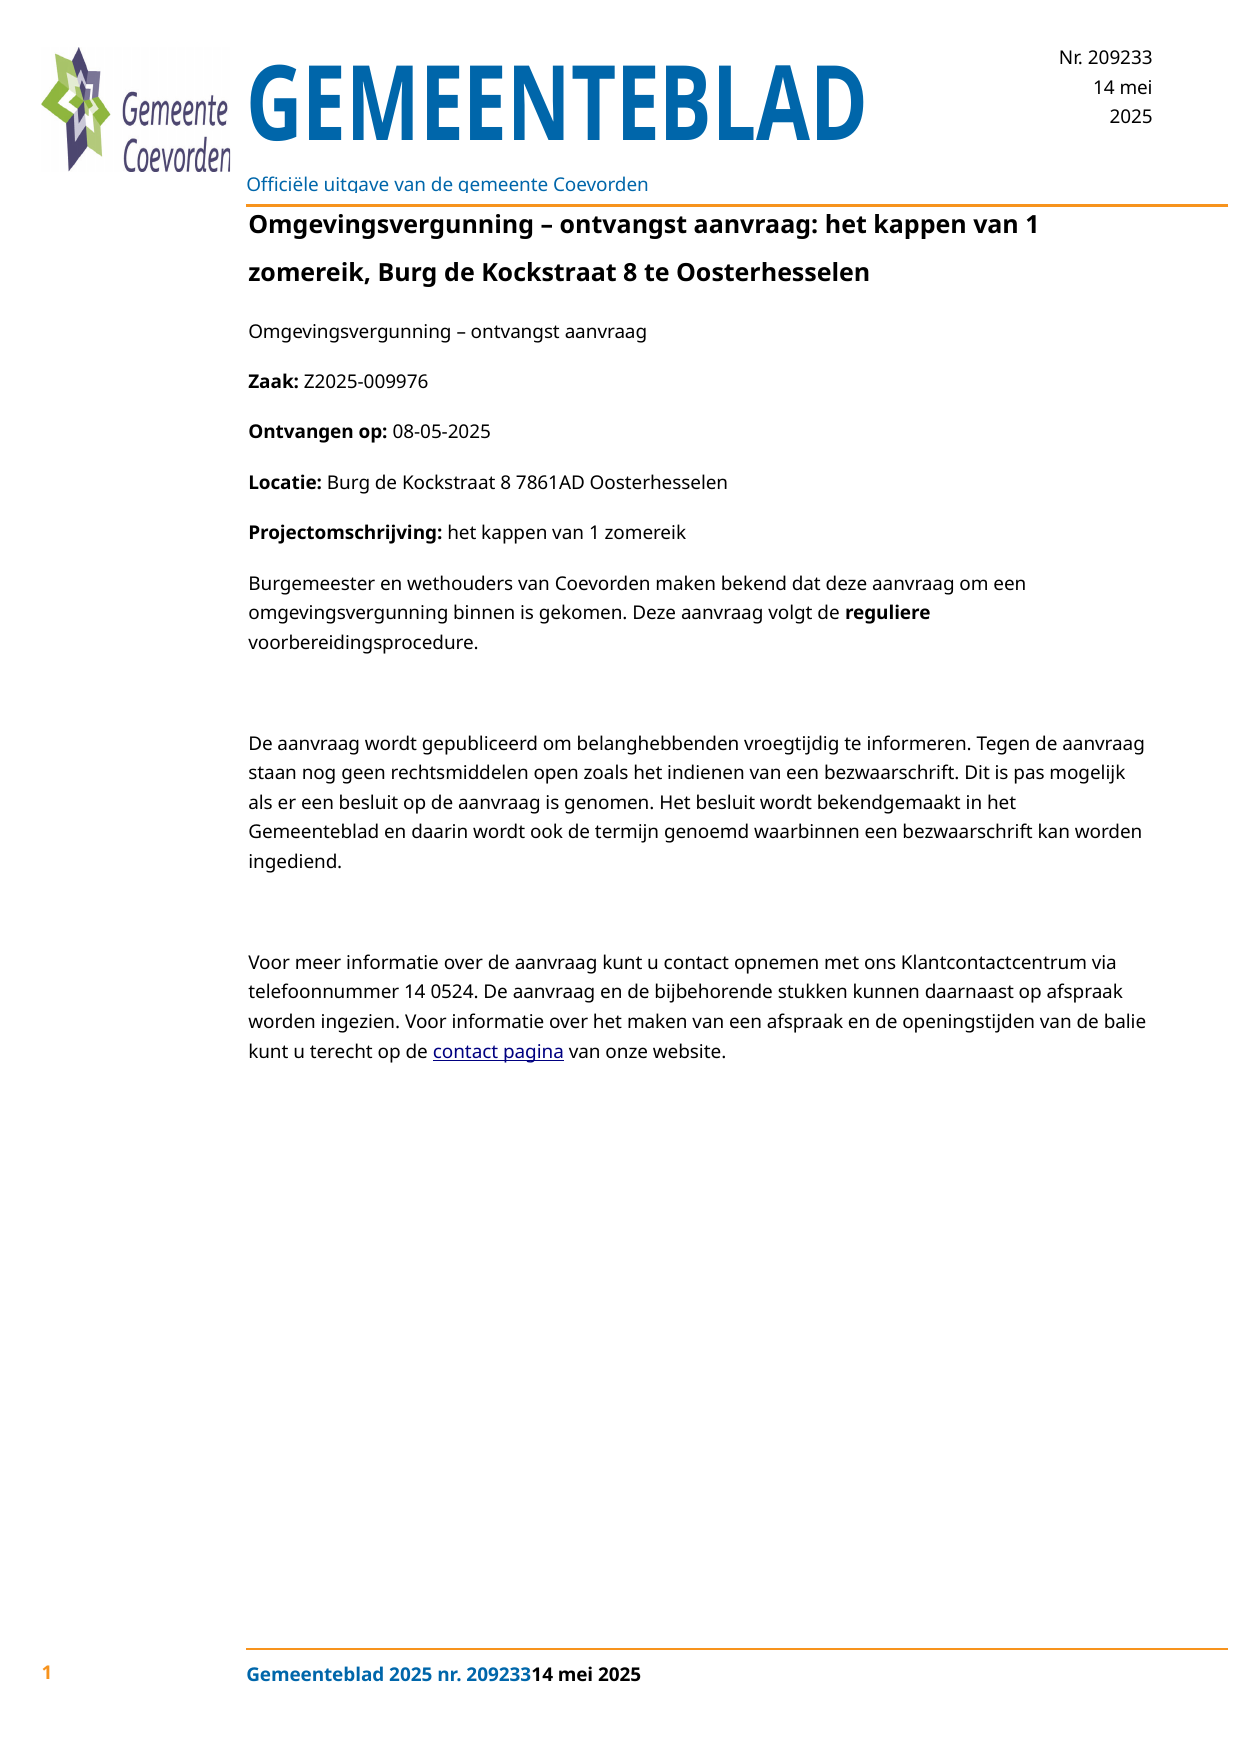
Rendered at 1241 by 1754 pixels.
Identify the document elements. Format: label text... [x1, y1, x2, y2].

text Omgevingsvergunning – ontvangst aanvraag: het kappen van 1 zomereik, Burg de Kockstraat 8 te Oosterhesselen [248, 207, 1152, 288]
text Projectomschrijving: het kappen van 1 zomereik [248, 519, 1152, 545]
text Ontvangen op: 08-05-2025 [248, 419, 1152, 444]
text Zaak: Z2025-009976 [248, 368, 1152, 394]
text Locatie: Burg de Kockstraat 8 7861AD Oosterhesselen [248, 469, 1152, 495]
text De aanvraag wordt gepubliceerd om belanghebbenden vroegtijdig te informeren. Tegen de aanvraag staan nog geen rechtsmiddelen open zoals het indienen van een bezwaarschrift. Dit is pas mogelijk als er een besluit op de aanvraag is genomen. Het besluit wordt bekendgemaakt in het Gemeenteblad en daarin wordt ook de termijn genoemd waarbinnen een bezwaarschrift kan worden ingediend. [248, 730, 1152, 874]
picture [41, 47, 231, 172]
text Omgevingsvergunning – ontvangst aanvraag [248, 318, 1152, 344]
text Burgemeester en wethouders van Coevorden maken bekend dat deze aanvraag om een omgevingsvergunning binnen is gekomen. Deze aanvraag volgt de reguliere voorbereidingsprocedure. [248, 570, 1152, 655]
text Voor meer informatie over de aanvraag kunt u contact opnemen met ons Klantcontactcentrum via telefoonnummer 14 0524. De aanvraag en de bijbehorende stukken kunnen daarnaast op afspraak worden ingezien. Voor informatie over het maken van een afspraak en de openingstijden van de balie kunt u terecht op de contact pagina van onze website. [248, 949, 1152, 1064]
